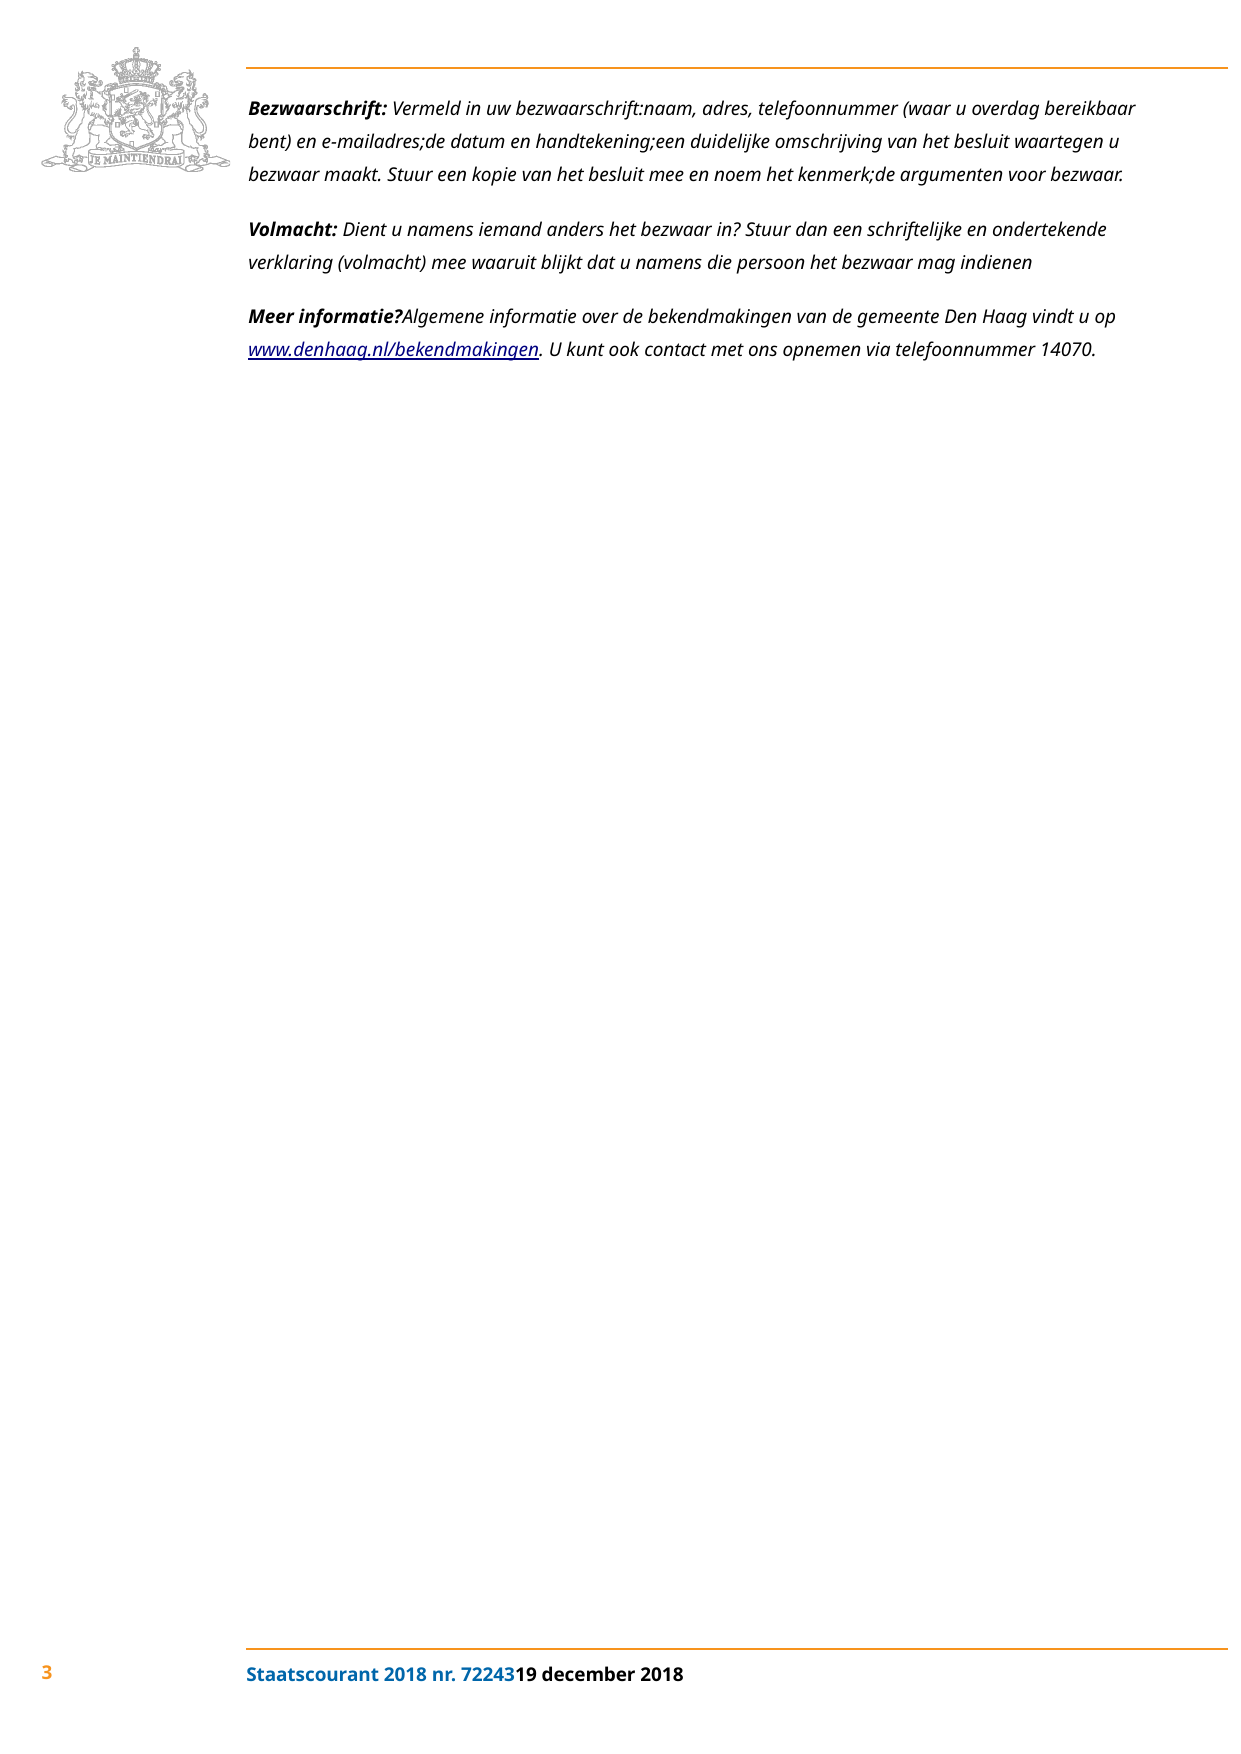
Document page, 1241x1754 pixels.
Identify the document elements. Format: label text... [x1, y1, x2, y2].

picture [41, 47, 231, 172]
text Bezwaarschrift: Vermeld in uw bezwaarschrift:naam, adres, telefoonnummer (waar u overdag bereikbaar bent) en e-mailadres;de datum en handtekening;een duidelijke omschrijving van het besluit waartegen u bezwaar maakt. Stuur een kopie van het besluit mee en noem het kenmerk;de argumenten voor bezwaar. [248, 95, 1152, 187]
text Meer informatie?Algemene informatie over de bekendmakingen van de gemeente Den Haag vindt u op www.denhaag.nl/bekendmakingen. U kunt ook contact met ons opnemen via telefoonnummer 14070. [248, 303, 1152, 362]
text Volmacht: Dient u namens iemand anders het bezwaar in? Stuur dan een schriftelijke en ondertekende verklaring (volmacht) mee waaruit blijkt dat u namens die persoon het bezwaar mag indienen [248, 216, 1152, 275]
